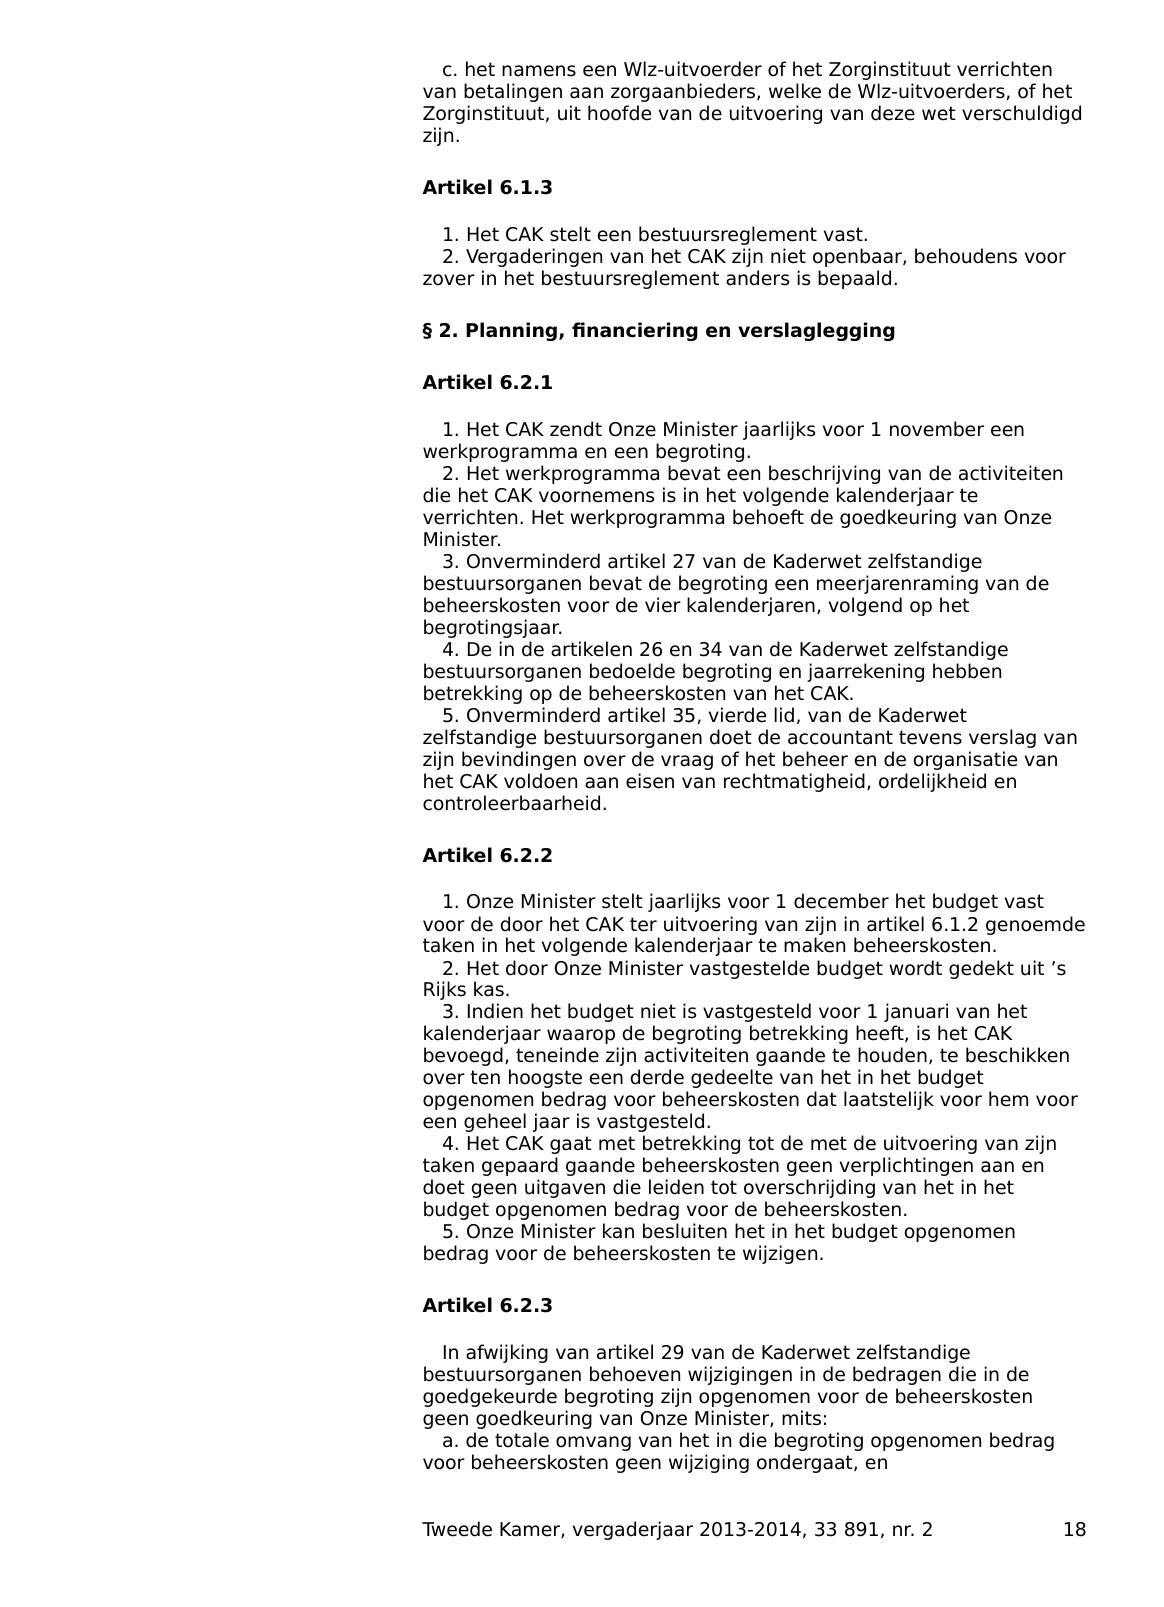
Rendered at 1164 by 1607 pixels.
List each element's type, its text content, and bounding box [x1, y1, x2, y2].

text 5. Onze Minister kan besluiten het in het budget opgenomen bedrag voor de beheerskosten te wijzigen. [422, 1221, 1087, 1265]
subtitle Artikel 6.2.3 [422, 1295, 1087, 1317]
text 4. Het CAK gaat met betrekking tot de met de uitvoering van zijn taken gepaard gaande beheerskosten geen verplichtingen aan en doet geen uitgaven die leiden tot overschrijding van het in het budget opgenomen bedrag voor de beheerskosten. [422, 1133, 1087, 1221]
text 5. Onverminderd artikel 35, vierde lid, van de Kaderwet zelfstandige bestuursorganen doet de accountant tevens verslag van zijn bevindingen over de vraag of het beheer en de organisatie van het CAK voldoen aan eisen van rechtmatigheid, ordelijkheid en controleerbaarheid. [422, 704, 1087, 814]
text a. de totale omvang van het in die begroting opgenomen bedrag voor beheerskosten geen wijziging ondergaat, en [422, 1430, 1087, 1474]
text 4. De in de artikelen 26 en 34 van de Kaderwet zelfstandige bestuursorganen bedoelde begroting en jaarrekening hebben betrekking op de beheerskosten van het CAK. [422, 639, 1087, 704]
text 2. Vergaderingen van het CAK zijn niet openbaar, behoudens voor zover in het bestuursreglement anders is bepaald. [422, 246, 1087, 290]
text 3. Onverminderd artikel 27 van de Kaderwet zelfstandige bestuursorganen bevat de begroting een meerjarenraming van de beheerskosten voor de vier kalenderjaren, volgend op het begrotingsjaar. [422, 551, 1087, 639]
text 1. Het CAK stelt een bestuursreglement vast. [422, 224, 1087, 246]
text 1. Onze Minister stelt jaarlijks voor 1 december het budget vast voor de door het CAK ter uitvoering van zijn in artikel 6.1.2 genoemde taken in het volgende kalenderjaar te maken beheerskosten. [422, 891, 1087, 957]
text c. het namens een Wlz-uitvoerder of het Zorginstituut verrichten van betalingen aan zorgaanbieders, welke de Wlz-uitvoerders, of het Zorginstituut, uit hoofde van de uitvoering van deze wet verschuldigd zijn. [422, 59, 1087, 147]
text In afwijking van artikel 29 van de Kaderwet zelfstandige bestuursorganen behoeven wijzigingen in de bedragen die in de goedgekeurde begroting zijn opgenomen voor de beheerskosten geen goedkeuring van Onze Minister, mits: [422, 1342, 1087, 1430]
subtitle Artikel 6.2.1 [422, 372, 1087, 394]
subtitle Artikel 6.2.2 [422, 844, 1087, 866]
text 3. Indien het budget niet is vastgesteld voor 1 januari van het kalenderjaar waarop de begroting betrekking heeft, is het CAK bevoegd, teneinde zijn activiteiten gaande te houden, te beschikken over ten hoogste een derde gedeelte van het in het budget opgenomen bedrag voor beheerskosten dat laatstelijk voor hem voor een geheel jaar is vastgesteld. [422, 1001, 1087, 1133]
subtitle § 2. Planning, financiering en verslaglegging [422, 320, 1087, 342]
subtitle Artikel 6.1.3 [422, 177, 1087, 199]
text 2. Het door Onze Minister vastgestelde budget wordt gedekt uit ’s Rijks kas. [422, 957, 1087, 1001]
text 1. Het CAK zendt Onze Minister jaarlijks voor 1 november een werkprogramma en een begroting. [422, 419, 1087, 463]
text 2. Het werkprogramma bevat een beschrijving van de activiteiten die het CAK voornemens is in het volgende kalenderjaar te verrichten. Het werkprogramma behoeft de goedkeuring van Onze Minister. [422, 463, 1087, 551]
